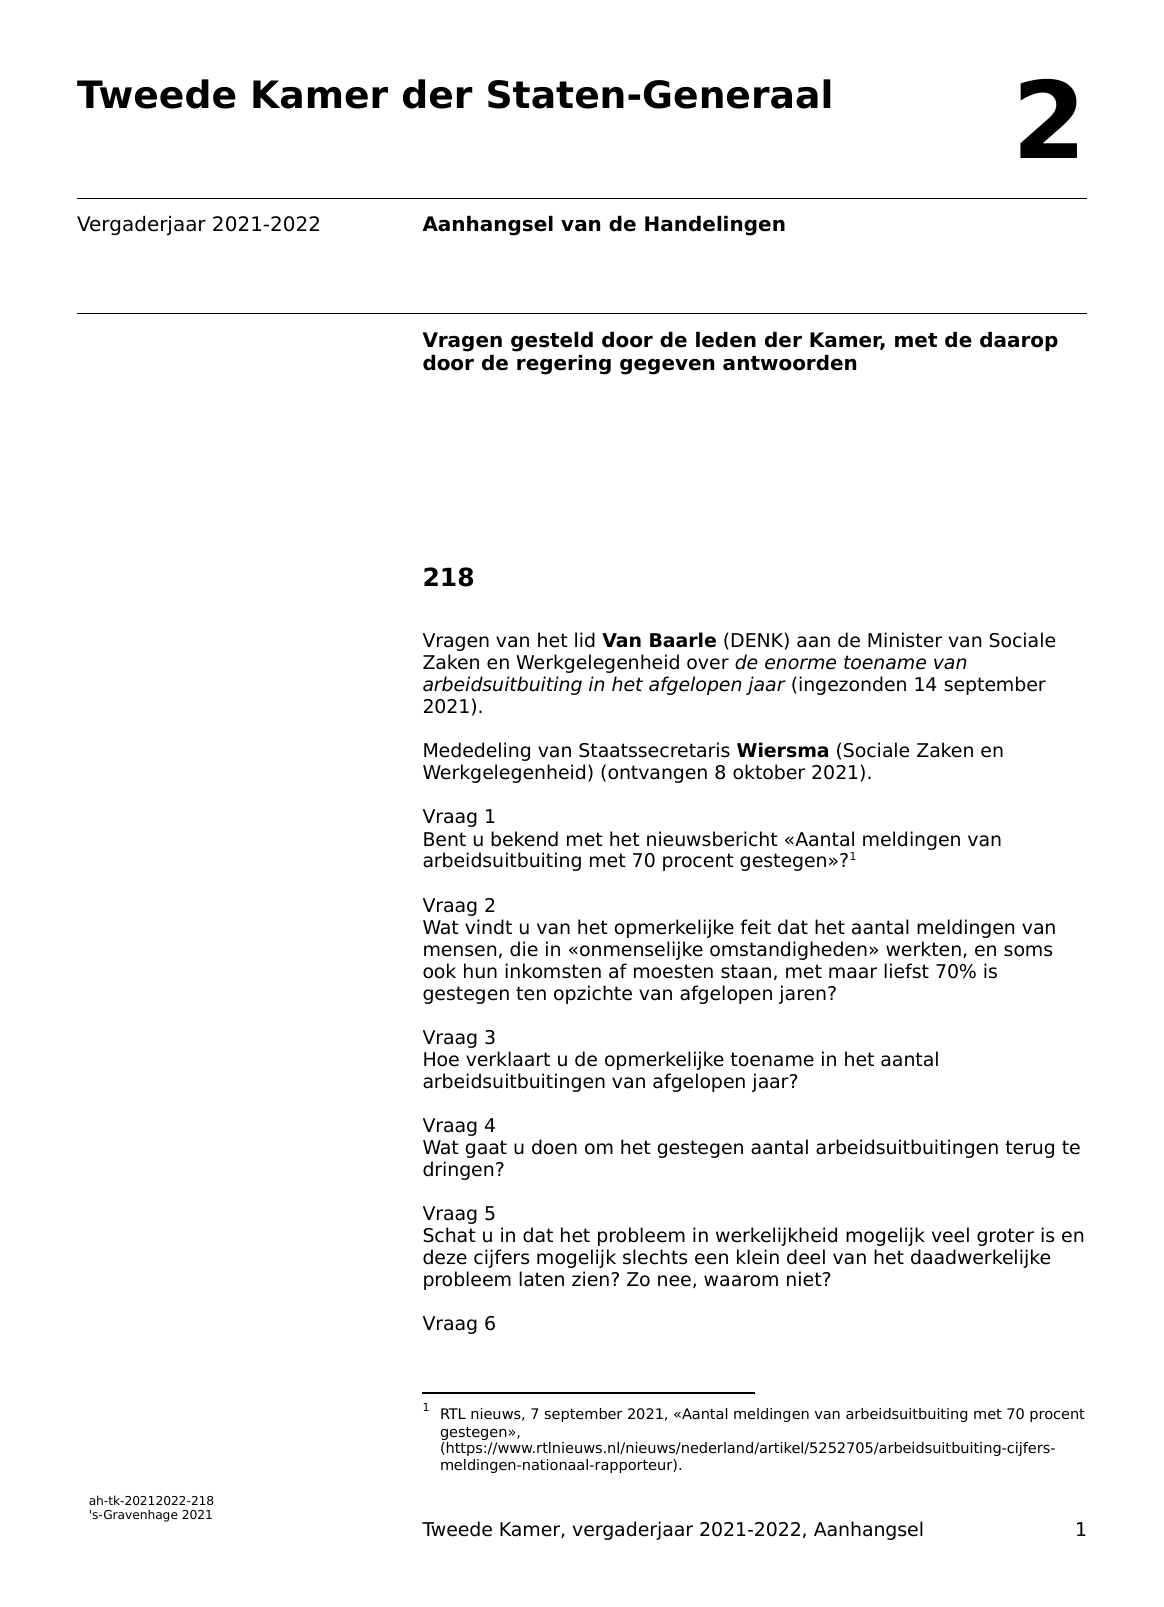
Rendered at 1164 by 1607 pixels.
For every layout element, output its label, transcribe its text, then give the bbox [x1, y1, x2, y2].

text Bent u bekend met het nieuwsbericht «Aantal meldingen van arbeidsuitbuiting met 70 procent gestegen»? [422, 828, 1087, 872]
text Hoe verklaart u de opmerkelijke toename in het aantal arbeidsuitbuitingen van afgelopen jaar? [422, 1049, 1087, 1093]
text Vraag 3 [422, 1027, 1087, 1049]
text Schat u in dat het probleem in werkelijkheid mogelijk veel groter is en deze cijfers mogelijk slechts een klein deel van het daadwerkelijke probleem laten zien? Zo nee, waarom niet? [422, 1225, 1087, 1291]
table_cell Vergaderjaar 2021-2022 [77, 199, 422, 313]
text 's-Gravenhage 2021 [88, 1508, 323, 1522]
text Vraag 6 [422, 1313, 1087, 1335]
table_cell [77, 314, 422, 375]
text Vraag 4 [422, 1115, 1087, 1137]
table_cell Vragen gesteld door de leden der Kamer, met de daarop door de regering gegeven antwoorden [422, 314, 1087, 375]
text ah-tk-20212022-218 [88, 1494, 323, 1508]
table_header 2 [886, 59, 1087, 198]
text Mededeling van Staatssecretaris Wiersma (Sociale Zaken en Werkgelegenheid) (ontvangen 8 oktober 2021). [422, 740, 1087, 784]
text RTL nieuws, 7 september 2021, «Aantal meldingen van arbeidsuitbuiting met 70 procent gestegen», (https://www.rtlnieuws.nl/nieuws/nederland/artikel/5252705/arbeidsuitbuiting-cijfers-meldingen-nationaal-rapporteur). [422, 1402, 1087, 1474]
table_header Tweede Kamer der Staten-Generaal [77, 59, 886, 198]
text 218 [422, 563, 1087, 592]
text Vraag 2 [422, 894, 1087, 917]
text Vragen van het lid Van Baarle (DENK) aan de Minister van Sociale Zaken en Werkgelegenheid over de enorme toename van arbeidsuitbuiting in het afgelopen jaar (ingezonden 14 september 2021). [422, 630, 1087, 718]
table_cell Aanhangsel van de Handelingen [422, 199, 1087, 313]
text Wat gaat u doen om het gestegen aantal arbeidsuitbuitingen terug te dringen? [422, 1137, 1087, 1181]
text Vraag 1 [422, 806, 1087, 828]
text Wat vindt u van het opmerkelijke feit dat het aantal meldingen van mensen, die in «onmenselijke omstandigheden» werkten, en soms ook hun inkomsten af moesten staan, met maar liefst 70% is gestegen ten opzichte van afgelopen jaren? [422, 917, 1087, 1004]
text Vraag 5 [422, 1203, 1087, 1225]
